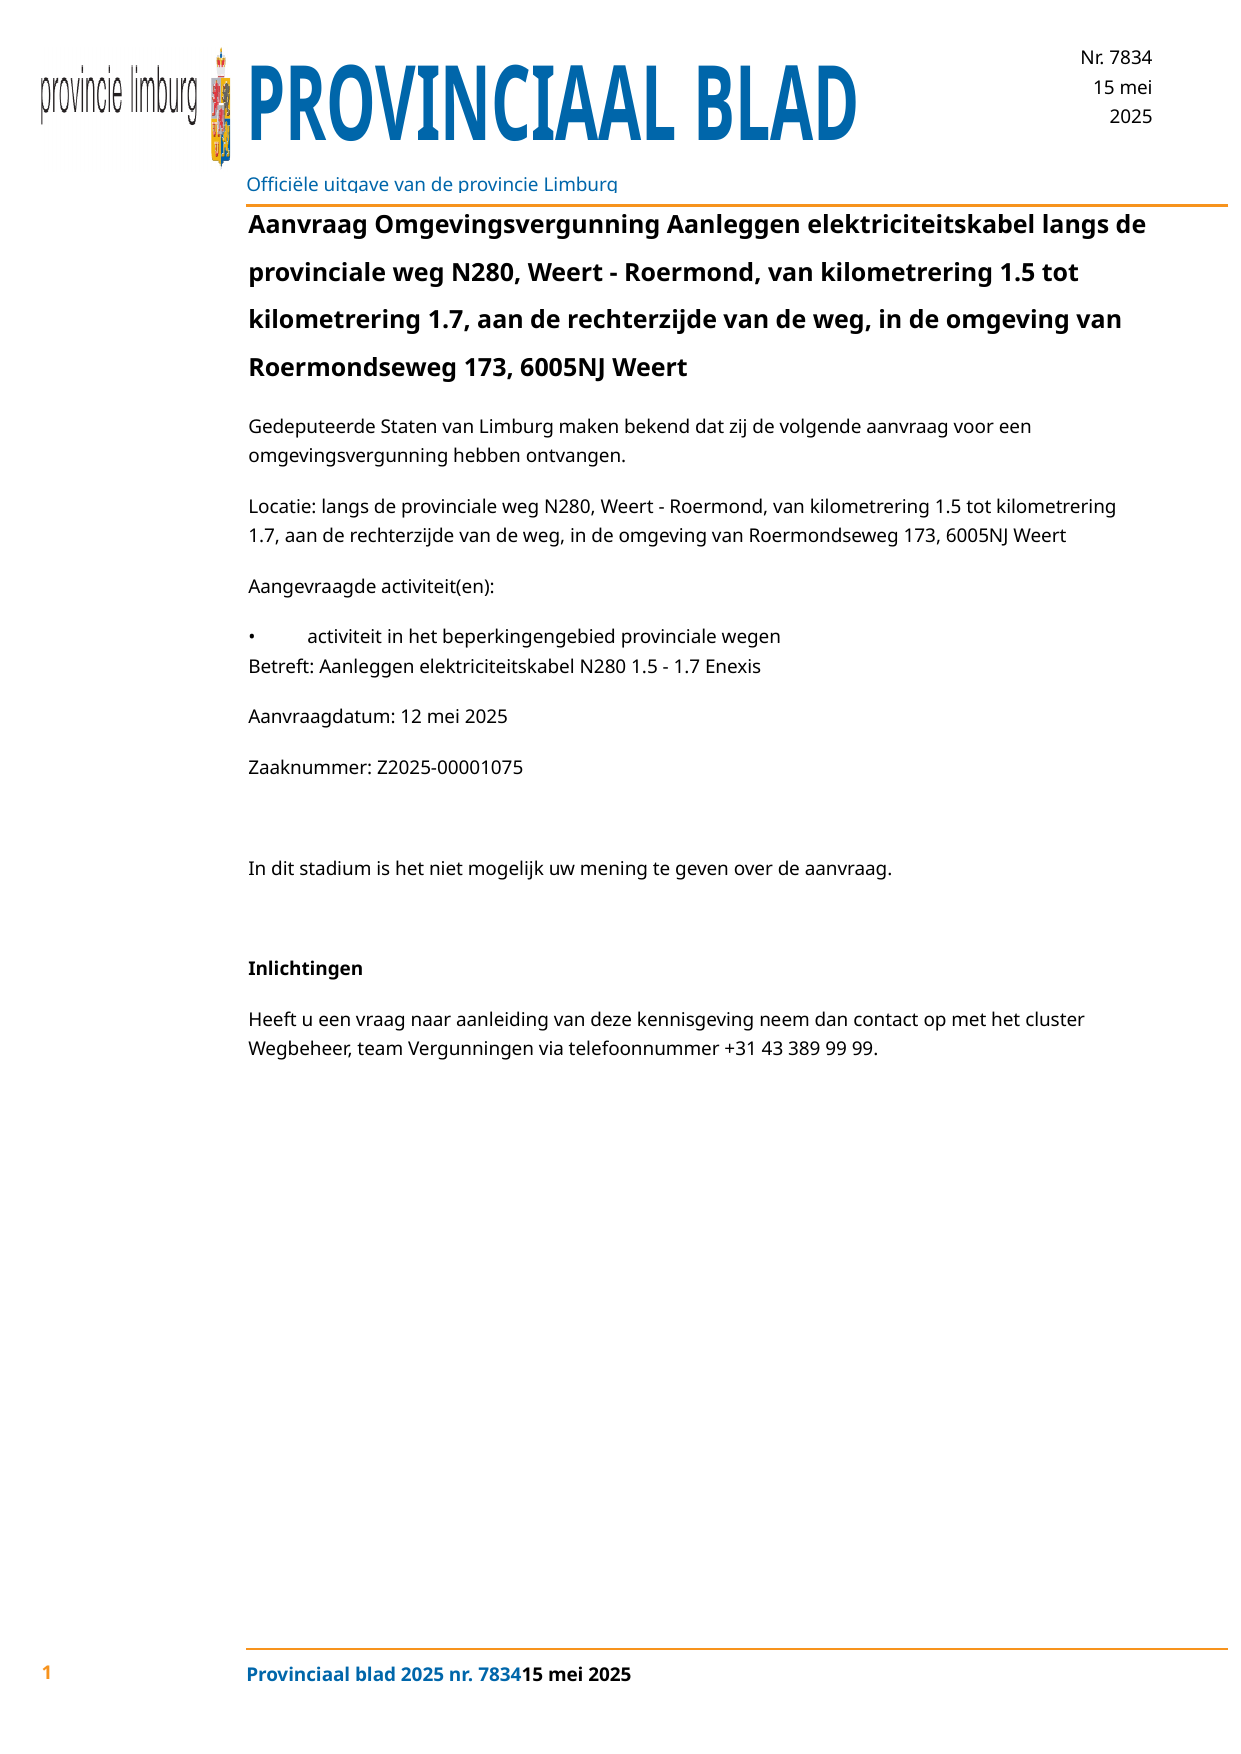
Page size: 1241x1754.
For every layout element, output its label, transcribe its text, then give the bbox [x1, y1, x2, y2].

list activiteit in het beperkingengebied provinciale wegen [248, 623, 1152, 649]
text Aanvraagdatum: 12 mei 2025 [248, 703, 1152, 729]
text Gedeputeerde Staten van Limburg maken bekend dat zij de volgende aanvraag voor een omgevingsvergunning hebben ontvangen. [248, 413, 1152, 468]
picture [41, 47, 231, 172]
text Inlichtingen [248, 956, 1152, 981]
text Betreft: Aanleggen elektriciteitskabel N280 1.5 - 1.7 Enexis [248, 653, 1152, 679]
text In dit stadium is het niet mogelijk uw mening te geven over de aanvraag. [248, 855, 1152, 881]
text Locatie: langs de provinciale weg N280, Weert - Roermond, van kilometrering 1.5 tot kilometrering 1.7, aan de rechterzijde van de weg, in de omgeving van Roermondseweg 173, 6005NJ Weert [248, 493, 1152, 548]
text Aangevraagde activiteit(en): [248, 573, 1152, 599]
text Zaaknummer: Z2025-00001075 [248, 754, 1152, 780]
text Aanvraag Omgevingsvergunning Aanleggen elektriciteitskabel langs de provinciale weg N280, Weert - Roermond, van kilometrering 1.5 tot kilometrering 1.7, aan de rechterzijde van de weg, in de omgeving van Roermondseweg 173, 6005NJ Weert [248, 207, 1152, 384]
text Heeft u een vraag naar aanleiding van deze kennisgeving neem dan contact op met het cluster Wegbeheer, team Vergunningen via telefoonnummer +31 43 389 99 99. [248, 1006, 1152, 1061]
